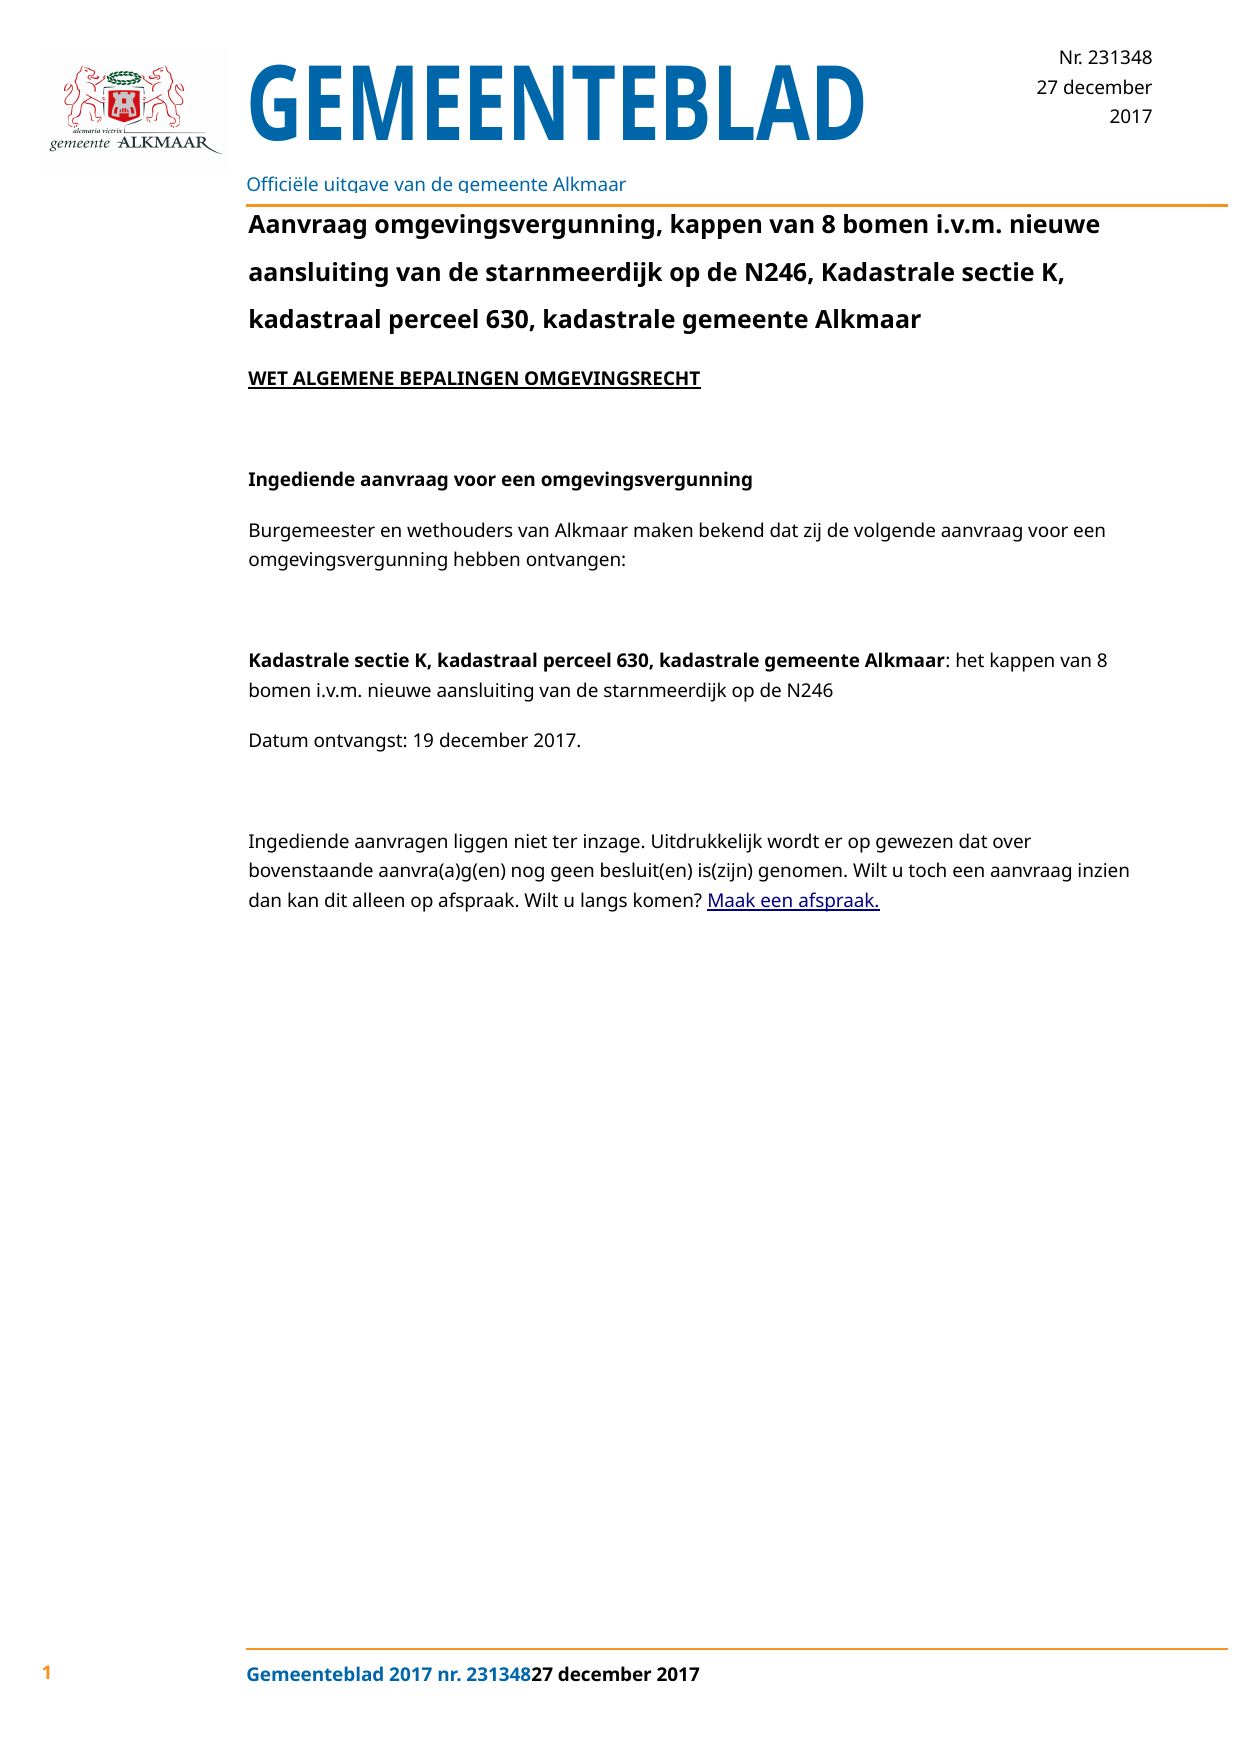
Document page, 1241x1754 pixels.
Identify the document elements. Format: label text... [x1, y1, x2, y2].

text Kadastrale sectie K, kadastraal perceel 630, kadastrale gemeente Alkmaar: het kappen van 8 bomen i.v.m. nieuwe aansluiting van de starnmeerdijk op de N246 [248, 647, 1152, 702]
text Ingediende aanvraag voor een omgevingsvergunning [248, 466, 1152, 492]
text Aanvraag omgevingsvergunning, kappen van 8 bomen i.v.m. nieuwe aansluiting van de starnmeerdijk op de N246, Kadastrale sectie K, kadastraal perceel 630, kadastrale gemeente Alkmaar [248, 207, 1152, 336]
picture [41, 47, 231, 172]
text Datum ontvangst: 19 december 2017. [248, 727, 1152, 753]
text Burgemeester en wethouders van Alkmaar maken bekend dat zij de volgende aanvraag voor een omgevingsvergunning hebben ontvangen: [248, 517, 1152, 572]
text WET ALGEMENE BEPALINGEN OMGEVINGSRECHT [248, 366, 1152, 391]
text Ingediende aanvragen liggen niet ter inzage. Uitdrukkelijk wordt er op gewezen dat over bovenstaande aanvra(a)g(en) nog geen besluit(en) is(zijn) genomen. Wilt u toch een aanvraag inzien dan kan dit alleen op afspraak. Wilt u langs komen? Maak een afspraak. [248, 828, 1152, 913]
